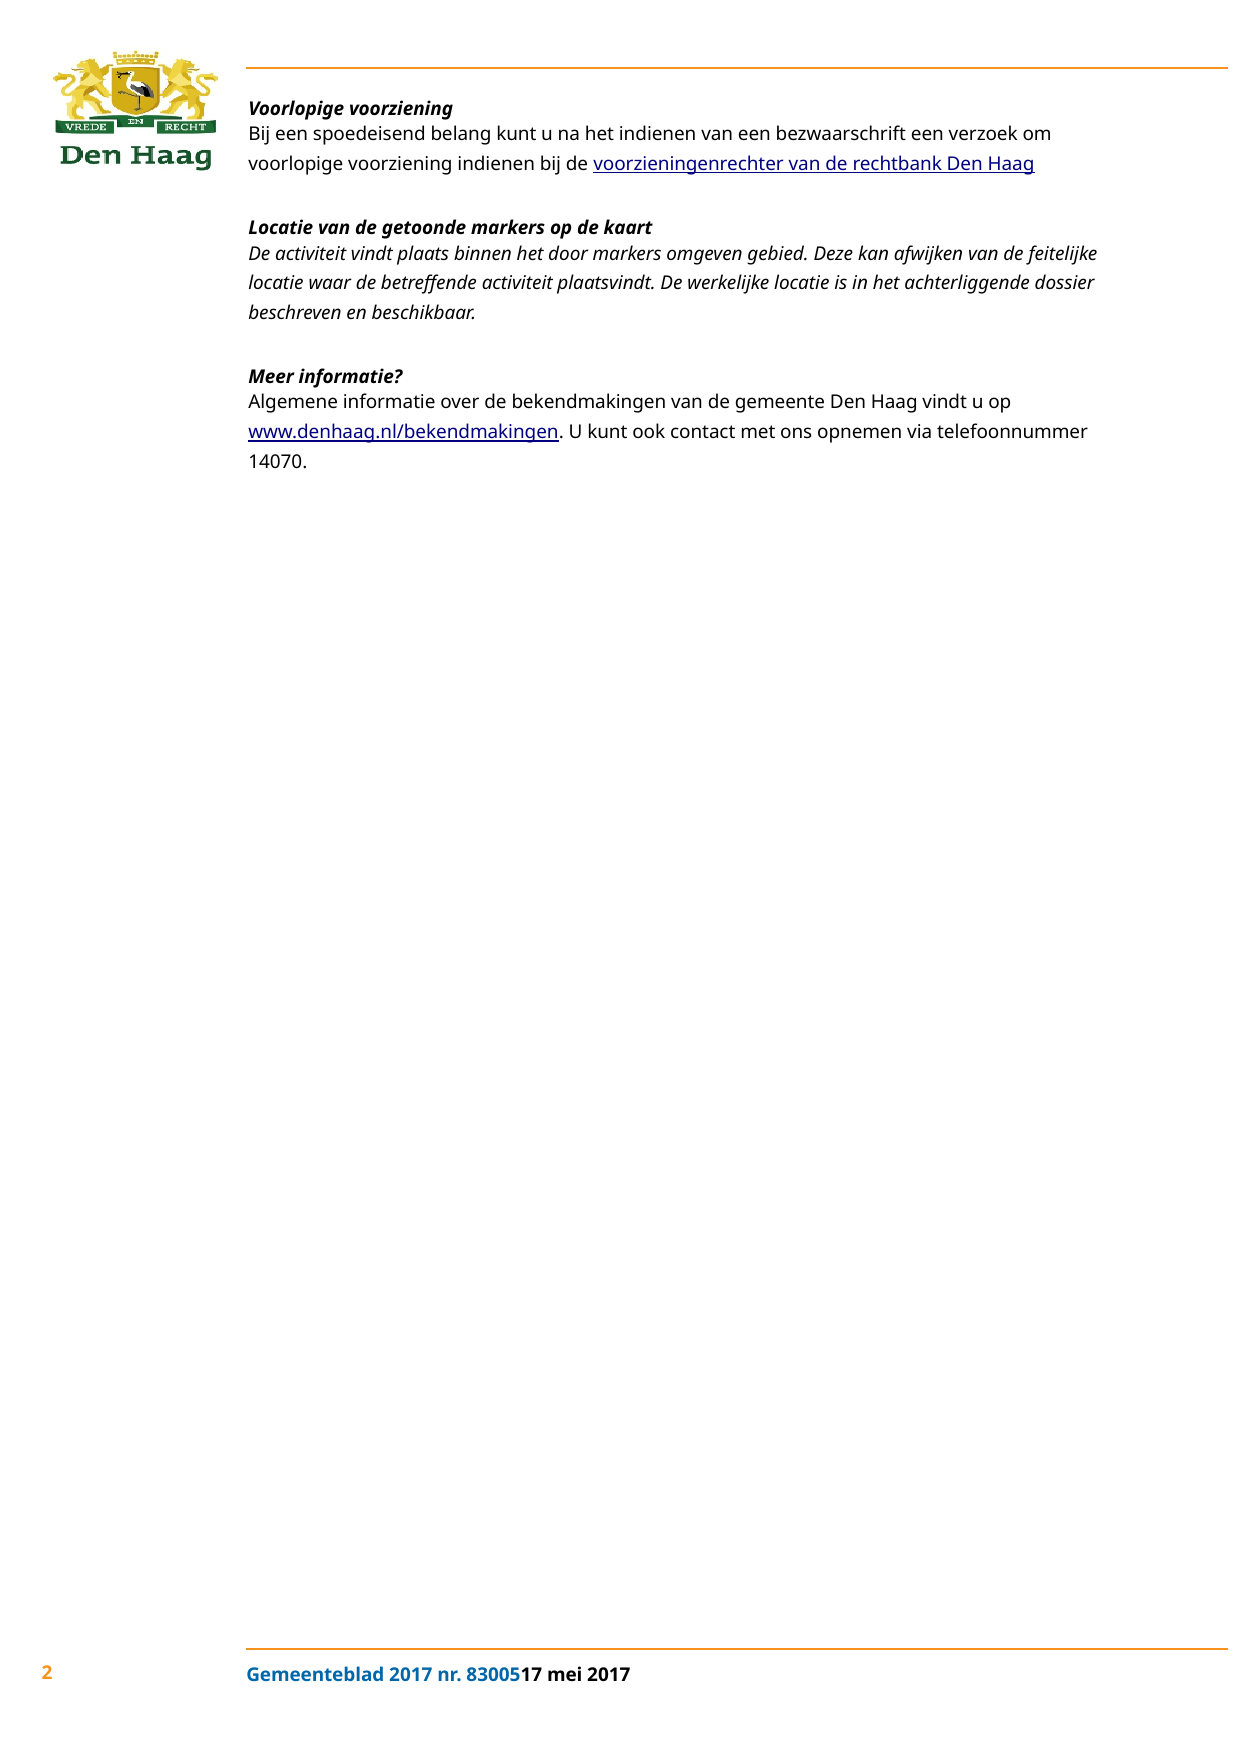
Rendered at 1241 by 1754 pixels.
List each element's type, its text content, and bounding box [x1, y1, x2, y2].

picture [41, 47, 231, 172]
text Locatie van de getoonde markers op de kaart [248, 214, 1152, 240]
text De activiteit vindt plaats binnen het door markers omgeven gebied. Deze kan afwijken van de feitelijke locatie waar de betreffende activiteit plaatsvindt. De werkelijke locatie is in het achterliggende dossier beschreven en beschikbaar. [248, 240, 1152, 325]
text Bij een spoedeisend belang kunt u na het indienen van een bezwaarschrift een verzoek om voorlopige voorziening indienen bij de voorzieningenrechter van de rechtbank Den Haag [248, 121, 1152, 176]
text Meer informatie? [248, 363, 1152, 389]
text Voorlopige voorziening [248, 95, 1152, 121]
text Algemene informatie over de bekendmakingen van de gemeente Den Haag vindt u op www.denhaag.nl/bekendmakingen. U kunt ook contact met ons opnemen via telefoonnummer 14070. [248, 389, 1152, 473]
